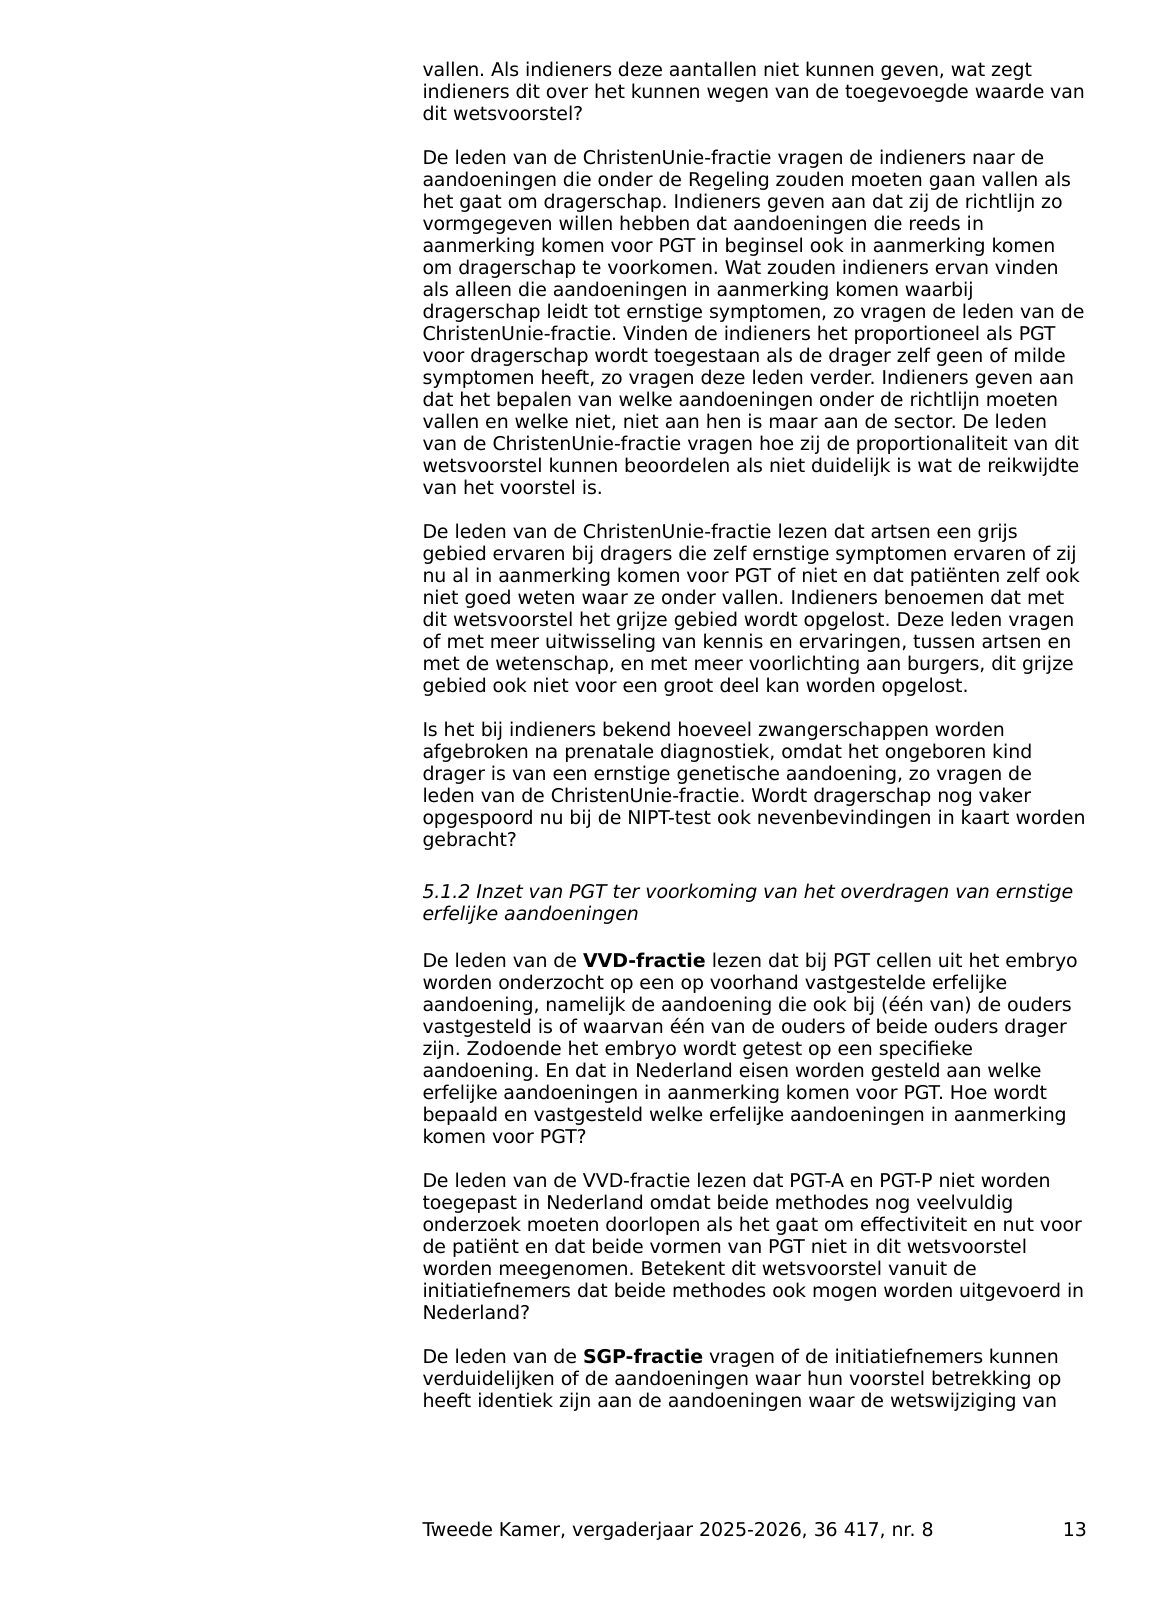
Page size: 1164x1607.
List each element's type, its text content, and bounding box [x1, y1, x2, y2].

text De leden van de SGP-fractie vragen of de initiatiefnemers kunnen verduidelijken of de aandoeningen waar hun voorstel betrekking op heeft identiek zijn aan de aandoeningen waar de wetswijziging van [422, 1346, 1087, 1412]
text De leden van de VVD-fractie lezen dat bij PGT cellen uit het embryo worden onderzocht op een op voorhand vastgestelde erfelijke aandoening, namelijk de aandoening die ook bij (één van) de ouders vastgesteld is of waarvan één van de ouders of beide ouders drager zijn. Zodoende het embryo wordt getest op een specifieke aandoening. En dat in Nederland eisen worden gesteld aan welke erfelijke aandoeningen in aanmerking komen voor PGT. Hoe wordt bepaald en vastgesteld welke erfelijke aandoeningen in aanmerking komen voor PGT? [422, 950, 1087, 1148]
text De leden van de VVD-fractie lezen dat PGT-A en PGT-P niet worden toegepast in Nederland omdat beide methodes nog veelvuldig onderzoek moeten doorlopen als het gaat om effectiviteit en nut voor de patiënt en dat beide vormen van PGT niet in dit wetsvoorstel worden meegenomen. Betekent dit wetsvoorstel vanuit de initiatiefnemers dat beide methodes ook mogen worden uitgevoerd in Nederland? [422, 1170, 1087, 1324]
text Is het bij indieners bekend hoeveel zwangerschappen worden afgebroken na prenatale diagnostiek, omdat het ongeboren kind drager is van een ernstige genetische aandoening, zo vragen de leden van de ChristenUnie-fractie. Wordt dragerschap nog vaker opgespoord nu bij de NIPT-test ook nevenbevindingen in kaart worden gebracht? [422, 719, 1087, 851]
text De leden van de ChristenUnie-fractie vragen de indieners naar de aandoeningen die onder de Regeling zouden moeten gaan vallen als het gaat om dragerschap. Indieners geven aan dat zij de richtlijn zo vormgegeven willen hebben dat aandoeningen die reeds in aanmerking komen voor PGT in beginsel ook in aanmerking komen om dragerschap te voorkomen. Wat zouden indieners ervan vinden als alleen die aandoeningen in aanmerking komen waarbij dragerschap leidt tot ernstige symptomen, zo vragen de leden van de ChristenUnie-fractie. Vinden de indieners het proportioneel als PGT voor dragerschap wordt toegestaan als de drager zelf geen of milde symptomen heeft, zo vragen deze leden verder. Indieners geven aan dat het bepalen van welke aandoeningen onder de richtlijn moeten vallen en welke niet, niet aan hen is maar aan de sector. De leden van de ChristenUnie-fractie vragen hoe zij de proportionaliteit van dit wetsvoorstel kunnen beoordelen als niet duidelijk is wat de reikwijdte van het voorstel is. [422, 147, 1087, 499]
text De leden van de ChristenUnie-fractie lezen dat artsen een grijs gebied ervaren bij dragers die zelf ernstige symptomen ervaren of zij nu al in aanmerking komen voor PGT of niet en dat patiënten zelf ook niet goed weten waar ze onder vallen. Indieners benoemen dat met dit wetsvoorstel het grijze gebied wordt opgelost. Deze leden vragen of met meer uitwisseling van kennis en ervaringen, tussen artsen en met de wetenschap, en met meer voorlichting aan burgers, dit grijze gebied ook niet voor een groot deel kan worden opgelost. [422, 521, 1087, 697]
text vallen. Als indieners deze aantallen niet kunnen geven, wat zegt indieners dit over het kunnen wegen van de toegevoegde waarde van dit wetsvoorstel? [422, 59, 1087, 125]
subtitle 5.1.2 Inzet van PGT ter voorkoming van het overdragen van ernstige erfelijke aandoeningen [422, 881, 1087, 925]
